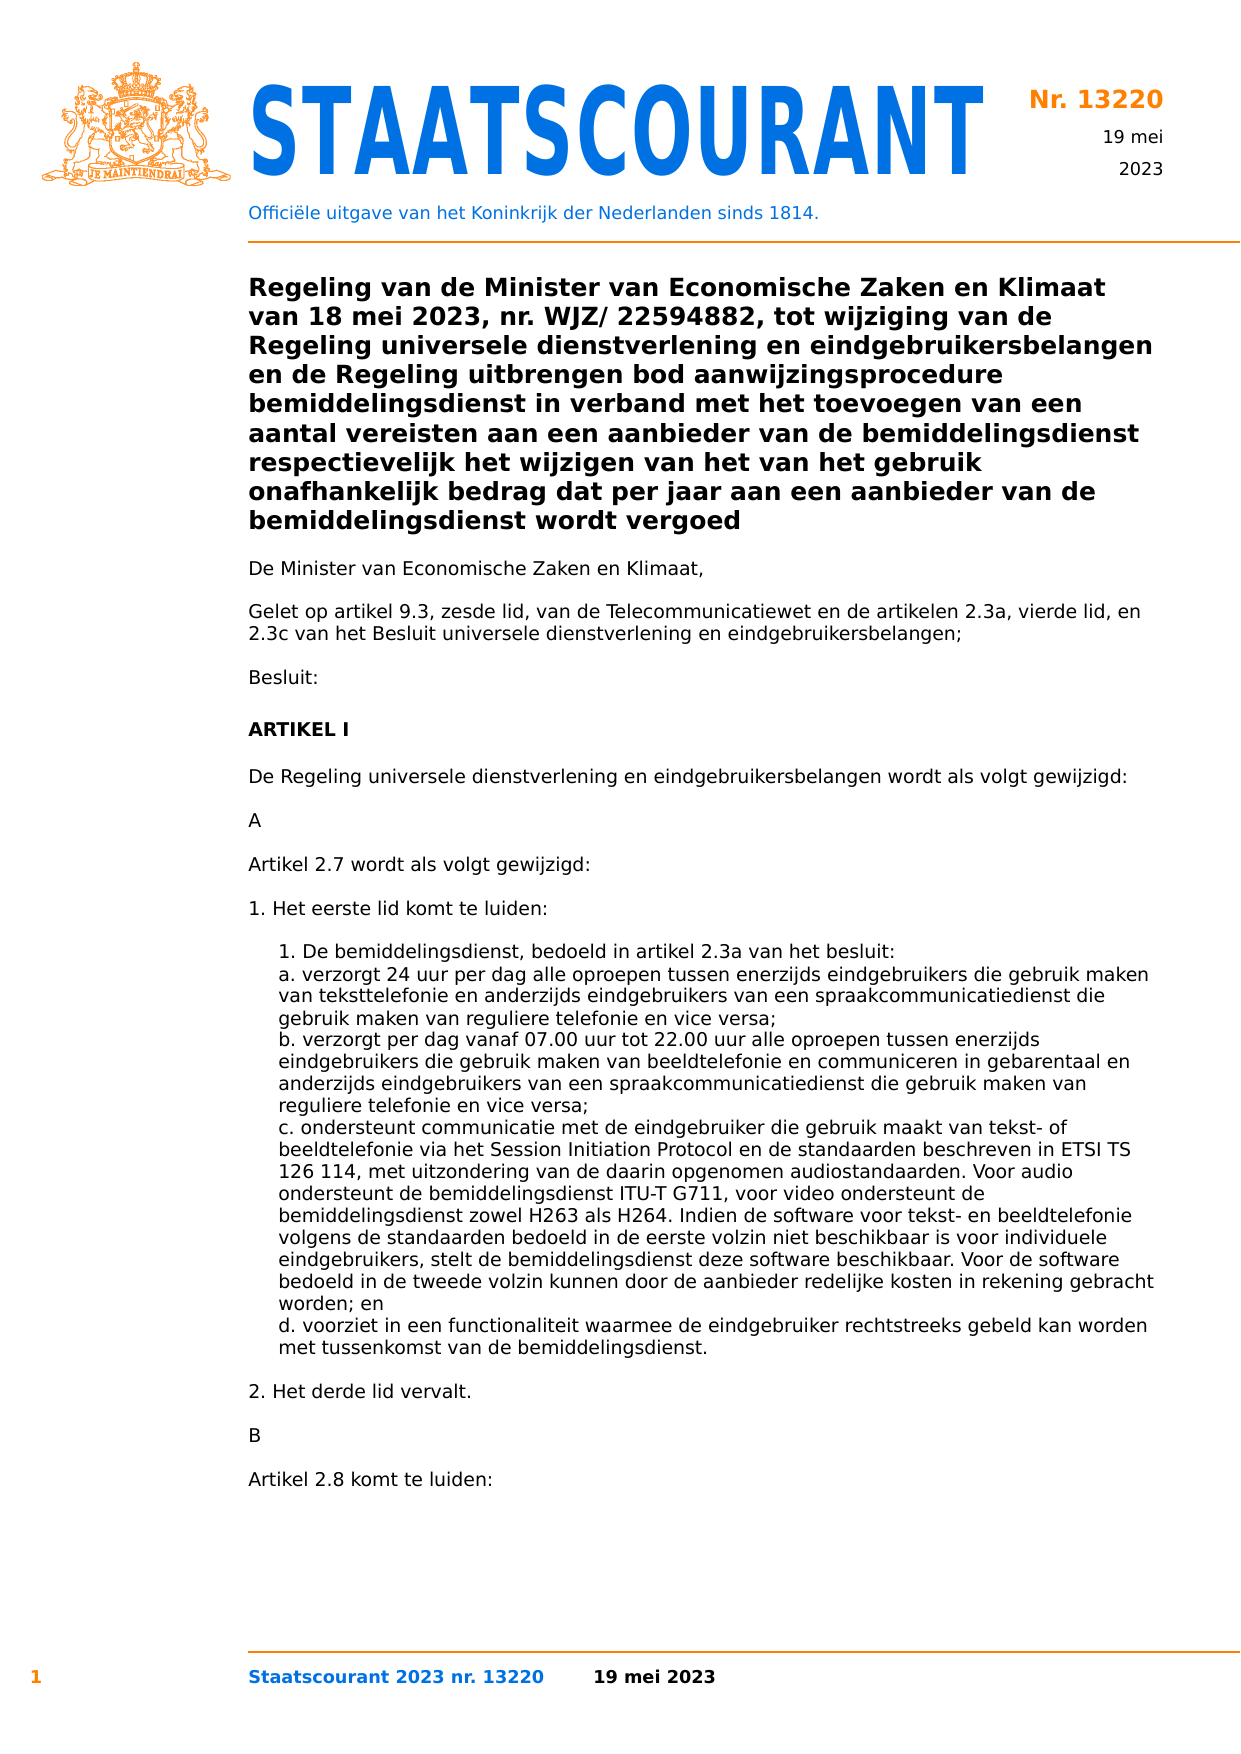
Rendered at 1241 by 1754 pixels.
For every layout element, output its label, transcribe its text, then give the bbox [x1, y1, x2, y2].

text 1. De bemiddelingsdienst, bedoeld in artikel 2.3a van het besluit: [278, 941, 1163, 963]
text Gelet op artikel 9.3, zesde lid, van de Telecommunicatiewet en de artikelen 2.3a, vierde lid, en 2.3c van het Besluit universele dienstverlening en eindgebruikersbelangen; [248, 601, 1163, 645]
table_cell 2023 [998, 153, 1240, 203]
table_header Nr. 13220 [998, 62, 1240, 121]
text 1. Het eerste lid komt te luiden: [248, 898, 1163, 919]
text B [248, 1425, 1163, 1447]
table_cell 19 mei [998, 121, 1240, 153]
text De Regeling universele dienstverlening en eindgebruikersbelangen wordt als volgt gewijzigd: [248, 766, 1163, 788]
text Artikel 2.8 komt te luiden: [248, 1469, 1163, 1491]
table_cell Officiële uitgave van het Koninkrijk der Nederlanden sinds 1814. [248, 203, 1240, 241]
text b. verzorgt per dag vanaf 07.00 uur tot 22.00 uur alle oproepen tussen enerzijds eindgebruikers die gebruik maken van beeldtelefonie en communiceren in gebarentaal en anderzijds eindgebruikers van een spraakcommunicatiedienst die gebruik maken van reguliere telefonie en vice versa; [278, 1029, 1163, 1117]
text d. voorziet in een functionaliteit waarmee de eindgebruiker rechtstreeks gebeld kan worden met tussenkomst van de bemiddelingsdienst. [278, 1315, 1163, 1359]
text c. ondersteunt communicatie met de eindgebruiker die gebruik maakt van tekst- of beeldtelefonie via het Session Initiation Protocol en de standaarden beschreven in ETSI TS 126 114, met uitzondering van de daarin opgenomen audiostandaarden. Voor audio ondersteunt de bemiddelingsdienst ITU-T G711, voor video ondersteunt de bemiddelingsdienst zowel H263 als H264. Indien de software voor tekst- en beeldtelefonie volgens de standaarden bedoeld in de eerste volzin niet beschikbaar is voor individuele eindgebruikers, stelt de bemiddelingsdienst deze software beschikbaar. Voor de software bedoeld in de tweede volzin kunnen door de aanbieder redelijke kosten in rekening gebracht worden; en [278, 1117, 1163, 1315]
text 2. Het derde lid vervalt. [248, 1381, 1163, 1403]
table_header STAATSCOURANT [248, 62, 998, 203]
table_header [25, 62, 248, 241]
picture [41, 62, 231, 186]
text De Minister van Economische Zaken en Klimaat, [248, 557, 1163, 579]
text a. verzorgt 24 uur per dag alle oproepen tussen enerzijds eindgebruikers die gebruik maken van teksttelefonie en anderzijds eindgebruikers van een spraakcommunicatiedienst die gebruik maken van reguliere telefonie en vice versa; [278, 963, 1163, 1029]
subtitle Regeling van de Minister van Economische Zaken en Klimaat van 18 mei 2023, nr. WJZ/ 22594882, tot wijziging van de Regeling universele dienstverlening en eindgebruikersbelangen en de Regeling uitbrengen bod aanwijzingsprocedure bemiddelingsdienst in verband met het toevoegen van een aantal vereisten aan een aanbieder van de bemiddelingsdienst respectievelijk het wijzigen van het van het gebruik onafhankelijk bedrag dat per jaar aan een aanbieder van de bemiddelingsdienst wordt vergoed [248, 273, 1163, 536]
text Besluit: [248, 667, 1163, 689]
subtitle ARTIKEL I [248, 719, 1163, 741]
text A [248, 810, 1163, 832]
text Artikel 2.7 wordt als volgt gewijzigd: [248, 854, 1163, 876]
